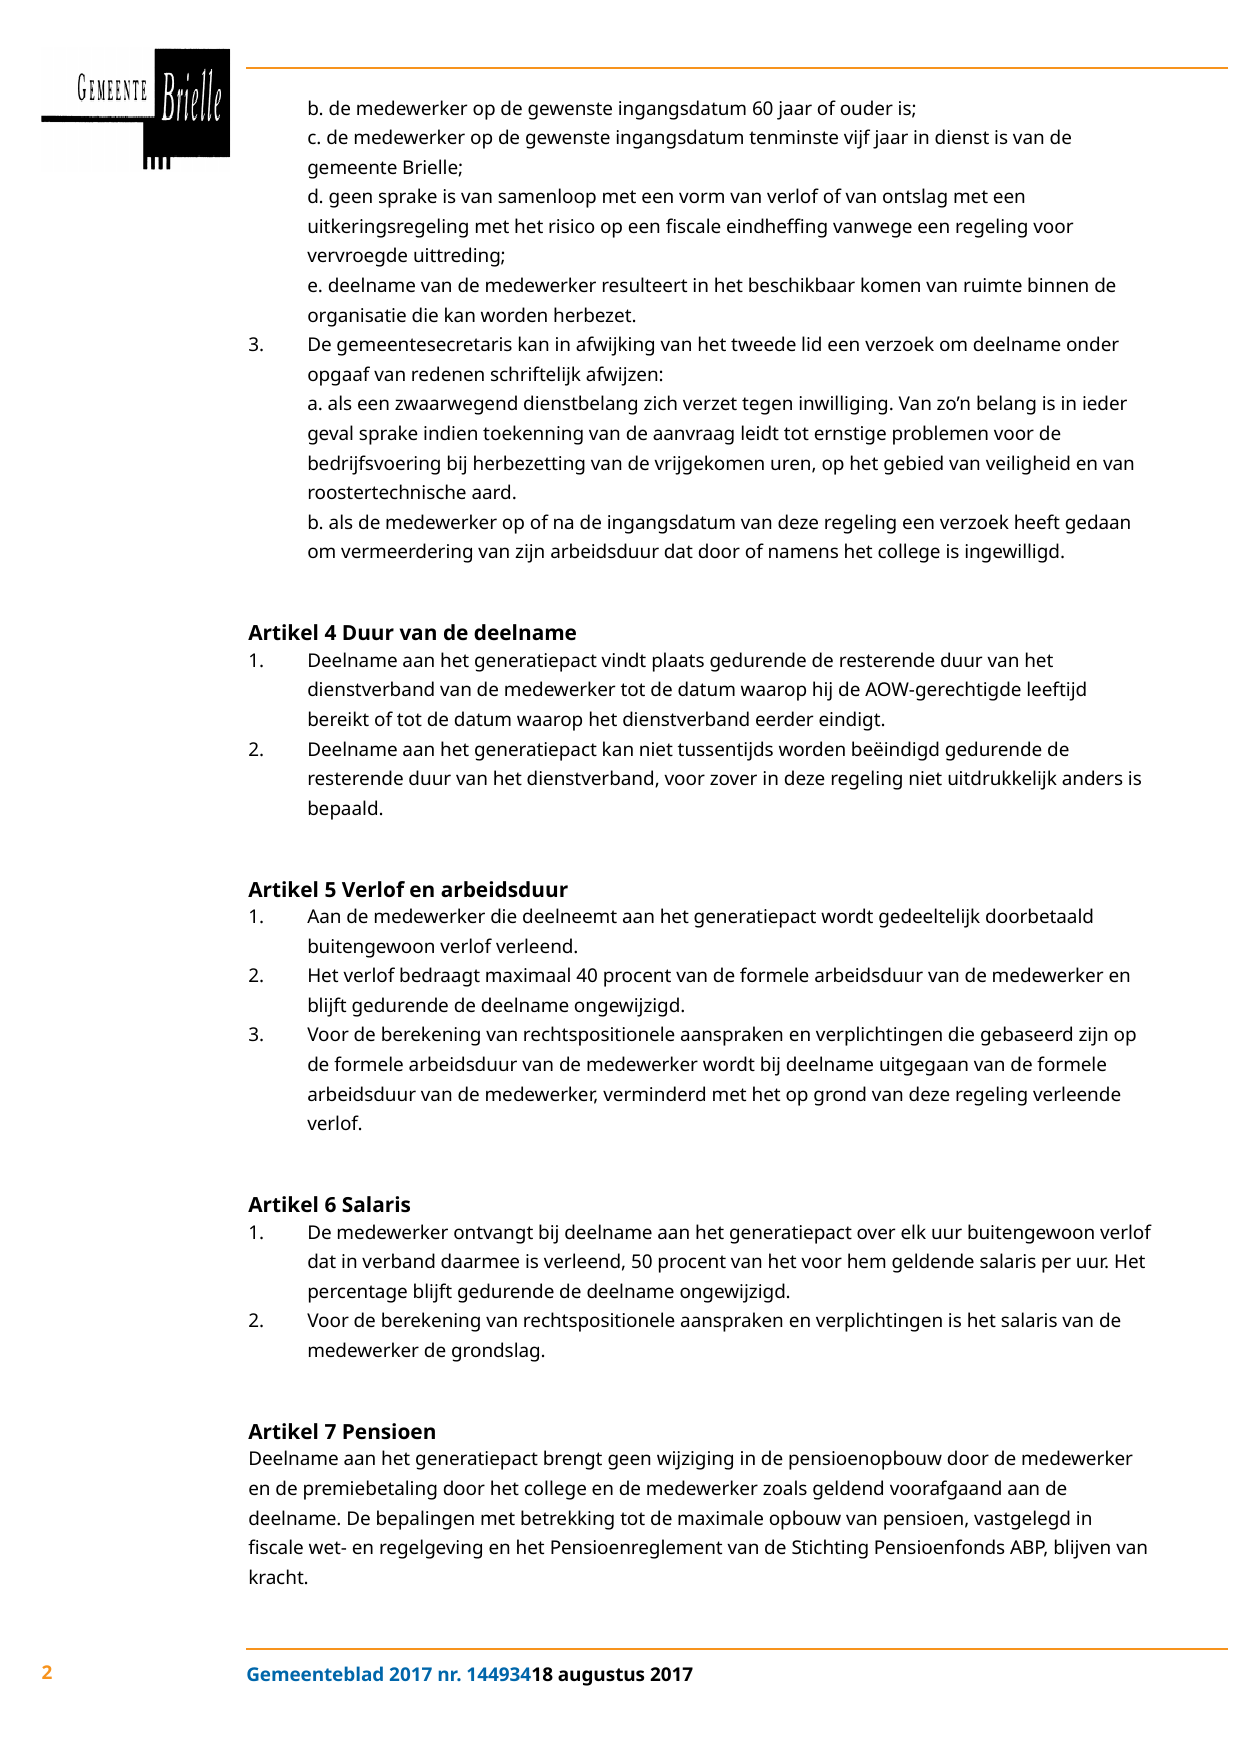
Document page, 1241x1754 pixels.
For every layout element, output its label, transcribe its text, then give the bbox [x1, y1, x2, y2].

list De medewerker ontvangt bij deelname aan het generatiepact over elk uur buitengewoon verlof dat in verband daarmee is verleend, 50 procent van het voor hem geldende salaris per uur. Het percentage blijft gedurende de deelname ongewijzigd. [248, 1219, 1152, 1304]
text Deelname aan het generatiepact brengt geen wijziging in de pensioenopbouw door de medewerker en de premiebetaling door het college en de medewerker zoals geldend voorafgaand aan de deelname. De bepalingen met betrekking tot de maximale opbouw van pensioen, vastgelegd in fiscale wet- en regelgeving en het Pensioenreglement van de Stichting Pensioenfonds ABP, blijven van kracht. [248, 1446, 1152, 1590]
text Artikel 7 Pensioen [248, 1417, 1152, 1446]
text Artikel 6 Salaris [248, 1190, 1152, 1219]
list Het verlof bedraagt maximaal 40 procent van de formele arbeidsduur van de medewerker en blijft gedurende de deelname ongewijzigd. [248, 962, 1152, 1018]
list e. deelname van de medewerker resulteert in het beschikbaar komen van ruimte binnen de organisatie die kan worden herbezet. [248, 272, 1152, 328]
list Deelname aan het generatiepact vindt plaats gedurende de resterende duur van het dienstverband van de medewerker tot de datum waarop hij de AOW-gerechtigde leeftijd bereikt of tot de datum waarop het dienstverband eerder eindigt. [248, 647, 1152, 732]
list Deelname aan het generatiepact kan niet tussentijds worden beëindigd gedurende de resterende duur van het dienstverband, voor zover in deze regeling niet uitdrukkelijk anders is bepaald. [248, 736, 1152, 821]
list d. geen sprake is van samenloop met een vorm van verlof of van ontslag met een uitkeringsregeling met het risico op een fiscale eindheffing vanwege een regeling voor vervroegde uittreding; [248, 183, 1152, 268]
list b. als de medewerker op of na de ingangsdatum van deze regeling een verzoek heeft gedaan om vermeerdering van zijn arbeidsduur dat door of namens het college is ingewilligd. [248, 509, 1152, 564]
list Voor de berekening van rechtspositionele aanspraken en verplichtingen die gebaseerd zijn op de formele arbeidsduur van de medewerker wordt bij deelname uitgegaan van de formele arbeidsduur van de medewerker, verminderd met het op grond van deze regeling verleende verlof. [248, 1022, 1152, 1136]
list Aan de medewerker die deelneemt aan het generatiepact wordt gedeeltelijk doorbetaald buitengewoon verlof verleend. [248, 903, 1152, 959]
text Artikel 4 Duur van de deelname [248, 618, 1152, 647]
list c. de medewerker op de gewenste ingangsdatum tenminste vijf jaar in dienst is van de gemeente Brielle; [248, 124, 1152, 180]
list Voor de berekening van rechtspositionele aanspraken en verplichtingen is het salaris van de medewerker de grondslag. [248, 1308, 1152, 1363]
list De gemeentesecretaris kan in afwijking van het tweede lid een verzoek om deelname onder opgaaf van redenen schriftelijk afwijzen: [248, 331, 1152, 387]
text Artikel 5 Verlof en arbeidsduur [248, 875, 1152, 903]
list a. als een zwaarwegend dienstbelang zich verzet tegen inwilliging. Van zo’n belang is in ieder geval sprake indien toekenning van de aanvraag leidt tot ernstige problemen voor de bedrijfsvoering bij herbezetting van de vrijgekomen uren, op het gebied van veiligheid en van roostertechnische aard. [248, 391, 1152, 505]
list b. de medewerker op de gewenste ingangsdatum 60 jaar of ouder is; [248, 95, 1152, 121]
picture [41, 47, 231, 172]
